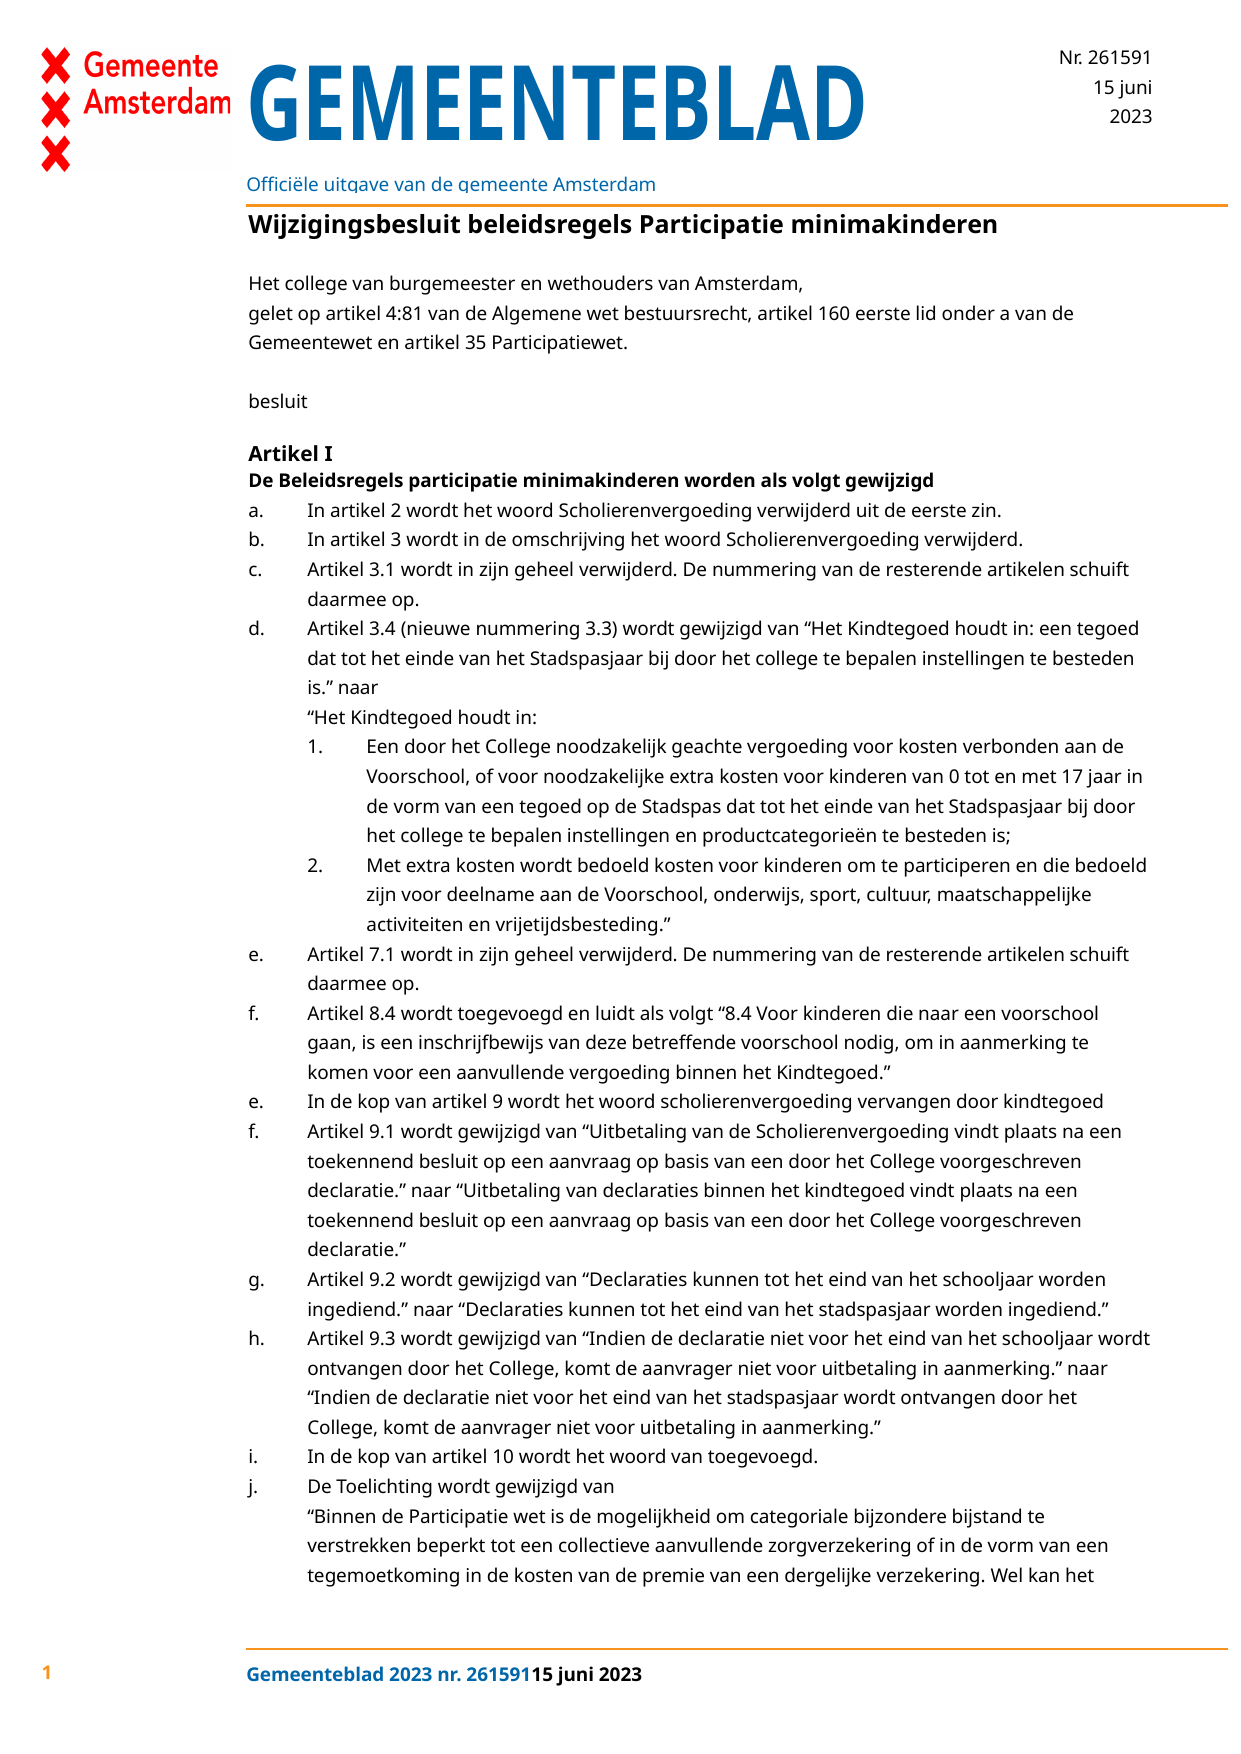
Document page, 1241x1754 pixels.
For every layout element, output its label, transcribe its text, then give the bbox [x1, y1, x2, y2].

list In artikel 2 wordt het woord Scholierenvergoeding verwijderd uit de eerste zin. [248, 497, 1152, 523]
text De Beleidsregels participatie minimakinderen worden als volgt gewijzigd [248, 467, 1152, 493]
list “Binnen de Participatie wet is de mogelijkheid om categoriale bijzondere bijstand te verstrekken beperkt tot een collectieve aanvullende zorgverzekering of in de vorm van een tegemoetkoming in de kosten van de premie van een dergelijke verzekering. Wel kan het [248, 1503, 1152, 1588]
list Met extra kosten wordt bedoeld kosten voor kinderen om te participeren en die bedoeld zijn voor deelname aan de Voorschool, onderwijs, sport, cultuur, maatschappelijke activiteiten en vrijetijdsbesteding.” [307, 852, 1152, 937]
list In de kop van artikel 10 wordt het woord van toegevoegd. [248, 1444, 1152, 1469]
list In de kop van artikel 9 wordt het woord scholierenvergoeding vervangen door kindtegoed [248, 1089, 1152, 1114]
text gelet op artikel 4:81 van de Algemene wet bestuursrecht, artikel 160 eerste lid onder a van de Gemeentewet en artikel 35 Participatiewet. [248, 300, 1152, 355]
list Artikel 3.4 (nieuwe nummering 3.3) wordt gewijzigd van “Het Kindtegoed houdt in: een tegoed dat tot het einde van het Stadspasjaar bij door het college te bepalen instellingen te besteden is.” naar [248, 615, 1152, 700]
list “Het Kindtegoed houdt in: [248, 704, 1152, 730]
text Het college van burgemeester en wethouders van Amsterdam, [248, 270, 1152, 296]
text besluit [248, 389, 1152, 414]
list Artikel 9.3 wordt gewijzigd van “Indien de declaratie niet voor het eind van het schooljaar wordt ontvangen door het College, komt de aanvrager niet voor uitbetaling in aanmerking.” naar “Indien de declaratie niet voor het eind van het stadspasjaar wordt ontvangen door het College, komt de aanvrager niet voor uitbetaling in aanmerking.” [248, 1325, 1152, 1440]
list Artikel 3.1 wordt in zijn geheel verwijderd. De nummering van de resterende artikelen schuift daarmee op. [248, 556, 1152, 612]
list Artikel 7.1 wordt in zijn geheel verwijderd. De nummering van de resterende artikelen schuift daarmee op. [248, 941, 1152, 996]
text Wijzigingsbesluit beleidsregels Participatie minimakinderen [248, 207, 1152, 241]
picture [41, 47, 231, 172]
list Een door het College noodzakelijk geachte vergoeding voor kosten verbonden aan de Voorschool, of voor noodzakelijke extra kosten voor kinderen van 0 tot en met 17 jaar in de vorm van een tegoed op de Stadspas dat tot het einde van het Stadspasjaar bij door het college te bepalen instellingen en productcategorieën te besteden is; [307, 734, 1152, 848]
list In artikel 3 wordt in de omschrijving het woord Scholierenvergoeding verwijderd. [248, 527, 1152, 552]
text Artikel I [248, 439, 1152, 467]
list Artikel 9.1 wordt gewijzigd van “Uitbetaling van de Scholierenvergoeding vindt plaats na een toekennend besluit op een aanvraag op basis van een door het College voorgeschreven declaratie.” naar “Uitbetaling van declaraties binnen het kindtegoed vindt plaats na een toekennend besluit op een aanvraag op basis van een door het College voorgeschreven declaratie.” [248, 1118, 1152, 1262]
list De Toelichting wordt gewijzigd van [248, 1473, 1152, 1499]
list Artikel 9.2 wordt gewijzigd van “Declaraties kunnen tot het eind van het schooljaar worden ingediend.” naar “Declaraties kunnen tot het eind van het stadspasjaar worden ingediend.” [248, 1266, 1152, 1322]
list Artikel 8.4 wordt toegevoegd en luidt als volgt “8.4 Voor kinderen die naar een voorschool gaan, is een inschrijfbewijs van deze betreffende voorschool nodig, om in aanmerking te komen voor een aanvullende vergoeding binnen het Kindtegoed.” [248, 1000, 1152, 1085]
